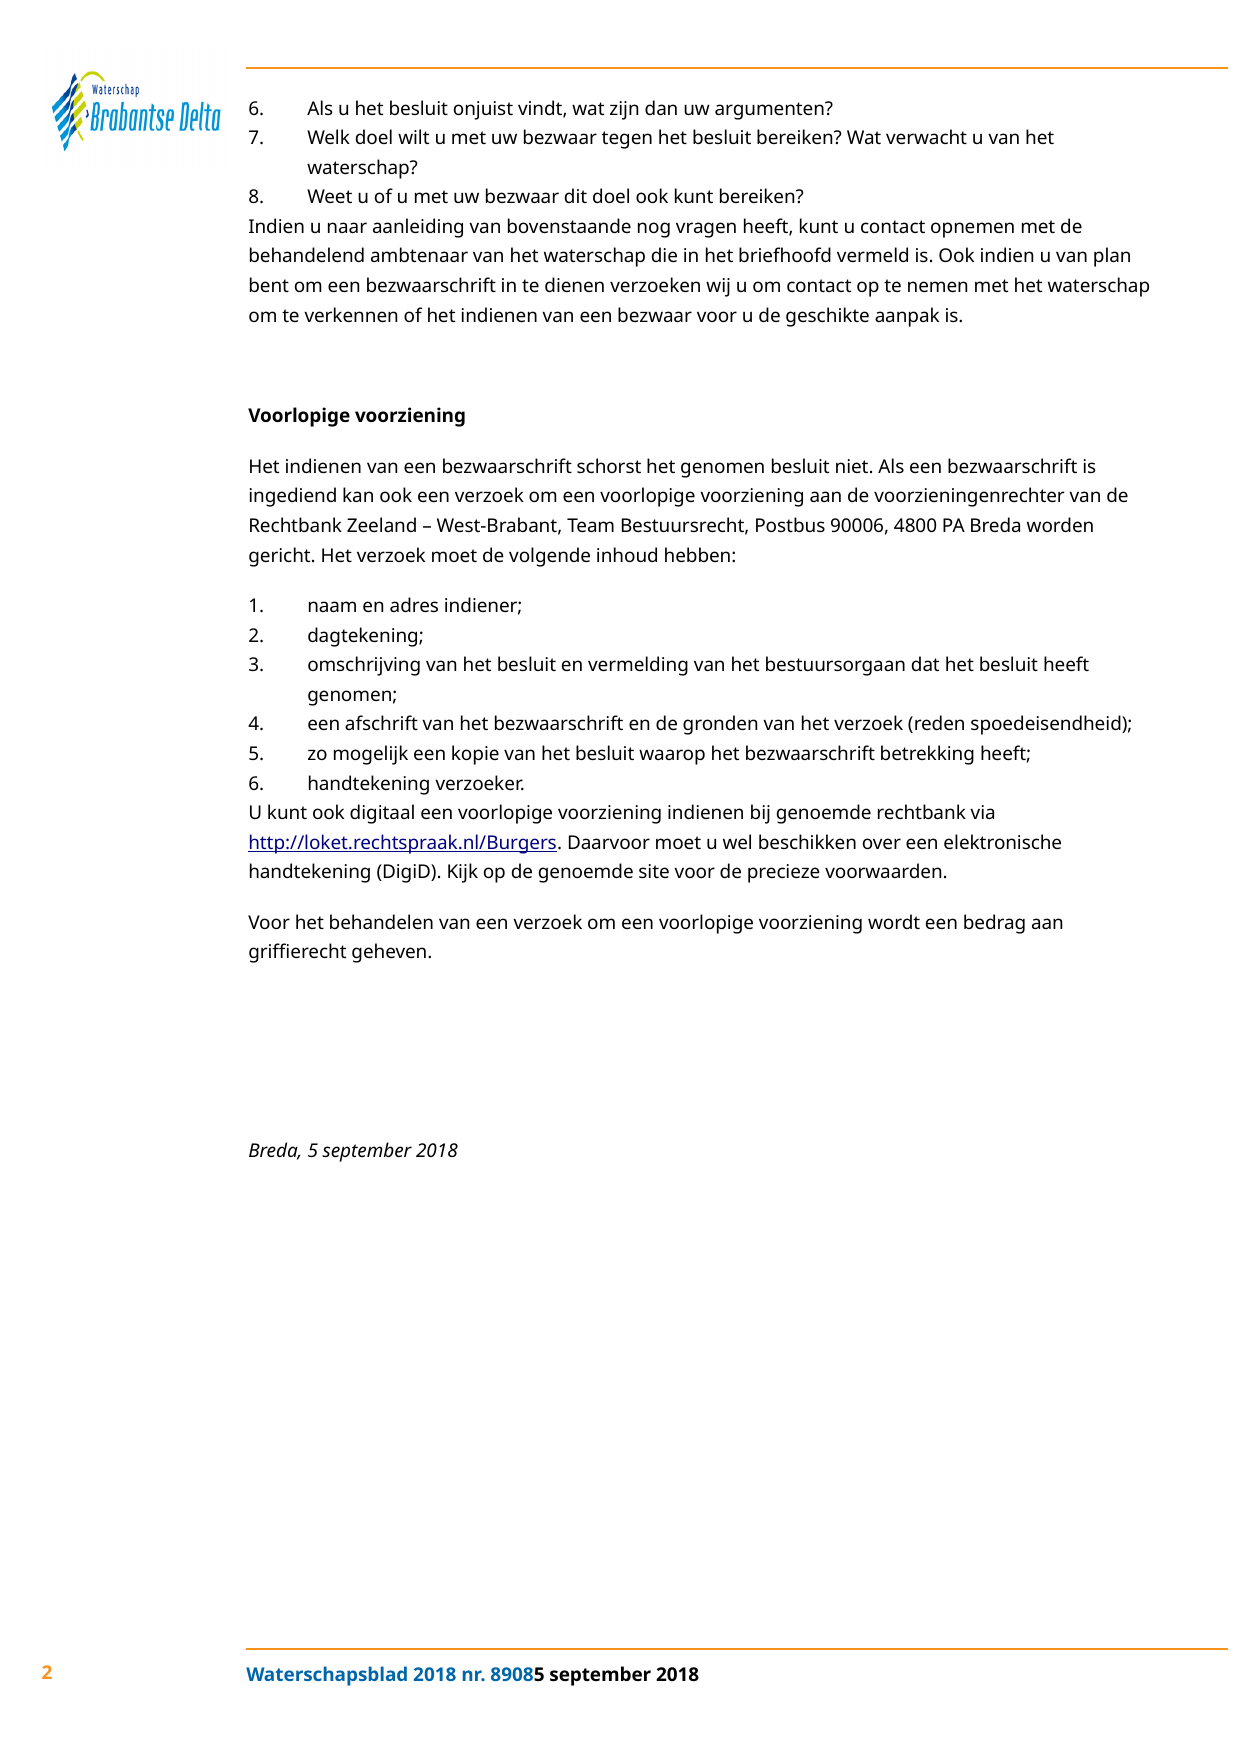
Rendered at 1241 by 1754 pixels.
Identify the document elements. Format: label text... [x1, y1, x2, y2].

list naam en adres indiener; [248, 592, 1152, 618]
list zo mogelijk een kopie van het besluit waarop het bezwaarschrift betrekking heeft; [248, 740, 1152, 766]
text Breda, 5 september 2018 [248, 1138, 1152, 1163]
text U kunt ook digitaal een voorlopige voorziening indienen bij genoemde rechtbank via http://loket.rechtspraak.nl/Burgers. Daarvoor moet u wel beschikken over een elektronische handtekening (DigiD). Kijk op de genoemde site voor de precieze voorwaarden. [248, 799, 1152, 884]
text Voor het behandelen van een verzoek om een voorlopige voorziening wordt een bedrag aan griffierecht geheven. [248, 909, 1152, 964]
text Indien u naar aanleiding van bovenstaande nog vragen heeft, kunt u contact opnemen met de behandelend ambtenaar van het waterschap die in het briefhoofd vermeld is. Ook indien u van plan bent om een bezwaarschrift in te dienen verzoeken wij u om contact op te nemen met het waterschap om te verkennen of het indienen van een bezwaar voor u de geschikte aanpak is. [248, 213, 1152, 328]
list Weet u of u met uw bezwaar dit doel ook kunt bereiken? [248, 183, 1152, 209]
list een afschrift van het bezwaarschrift en de gronden van het verzoek (reden spoedeisendheid); [248, 711, 1152, 736]
list Welk doel wilt u met uw bezwaar tegen het besluit bereiken? Wat verwacht u van het waterschap? [248, 124, 1152, 180]
list dagtekening; [248, 622, 1152, 648]
text Voorlopige voorziening [248, 403, 1152, 428]
text Het indienen van een bezwaarschrift schorst het genomen besluit niet. Als een bezwaarschrift is ingediend kan ook een verzoek om een voorlopige voorziening aan de voorzieningenrechter van de Rechtbank Zeeland – West-Brabant, Team Bestuursrecht, Postbus 90006, 4800 PA Breda worden gericht. Het verzoek moet de volgende inhoud hebben: [248, 453, 1152, 568]
list omschrijving van het besluit en vermelding van het bestuursorgaan dat het besluit heeft genomen; [248, 651, 1152, 707]
list Als u het besluit onjuist vindt, wat zijn dan uw argumenten? [248, 95, 1152, 121]
list handtekening verzoeker. [248, 770, 1152, 796]
picture [41, 47, 231, 172]
